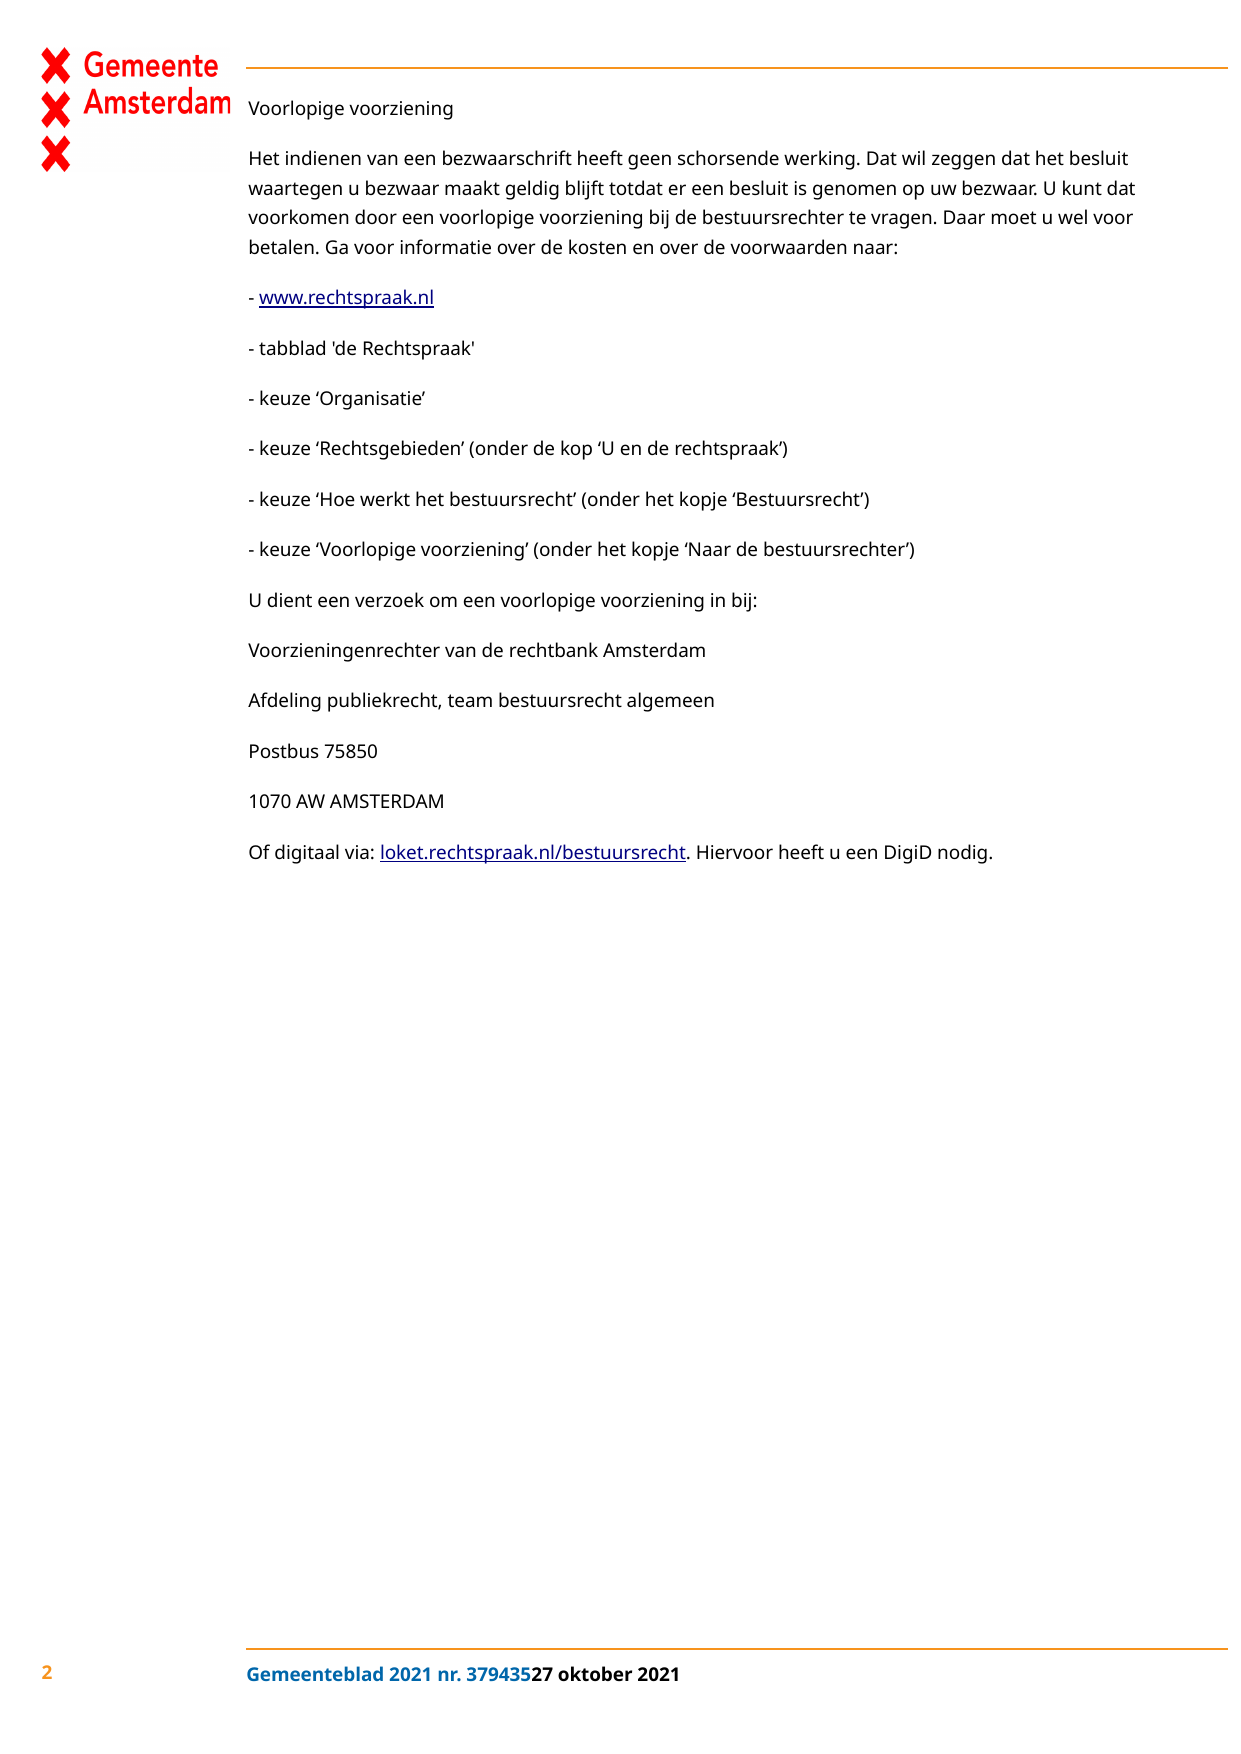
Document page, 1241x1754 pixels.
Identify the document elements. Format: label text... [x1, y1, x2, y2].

text Of digitaal via: loket.rechtspraak.nl/bestuursrecht. Hiervoor heeft u een DigiD nodig. [248, 839, 1152, 865]
text - keuze ‘Rechtsgebieden’ (onder de kop ‘U en de rechtspraak’) [248, 436, 1152, 461]
text Voorzieningenrechter van de rechtbank Amsterdam [248, 637, 1152, 663]
text Het indienen van een bezwaarschrift heeft geen schorsende werking. Dat wil zeggen dat het besluit waartegen u bezwaar maakt geldig blijft totdat er een besluit is genomen op uw bezwaar. U kunt dat voorkomen door een voorlopige voorziening bij de bestuursrechter te vragen. Daar moet u wel voor betalen. Ga voor informatie over de kosten en over de voorwaarden naar: [248, 145, 1152, 260]
text - keuze ‘Voorlopige voorziening’ (onder het kopje ‘Naar de bestuursrechter’) [248, 536, 1152, 562]
text - keuze ‘Organisatie’ [248, 385, 1152, 411]
text Postbus 75850 [248, 738, 1152, 764]
text - tabblad 'de Rechtspraak' [248, 335, 1152, 361]
text - www.rechtspraak.nl [248, 284, 1152, 310]
text 1070 AW AMSTERDAM [248, 788, 1152, 814]
text - keuze ‘Hoe werkt het bestuursrecht’ (onder het kopje ‘Bestuursrecht’) [248, 486, 1152, 512]
text U dient een verzoek om een voorlopige voorziening in bij: [248, 587, 1152, 613]
text Afdeling publiekrecht, team bestuursrecht algemeen [248, 688, 1152, 713]
picture [41, 47, 231, 172]
text Voorlopige voorziening [248, 95, 1152, 121]
